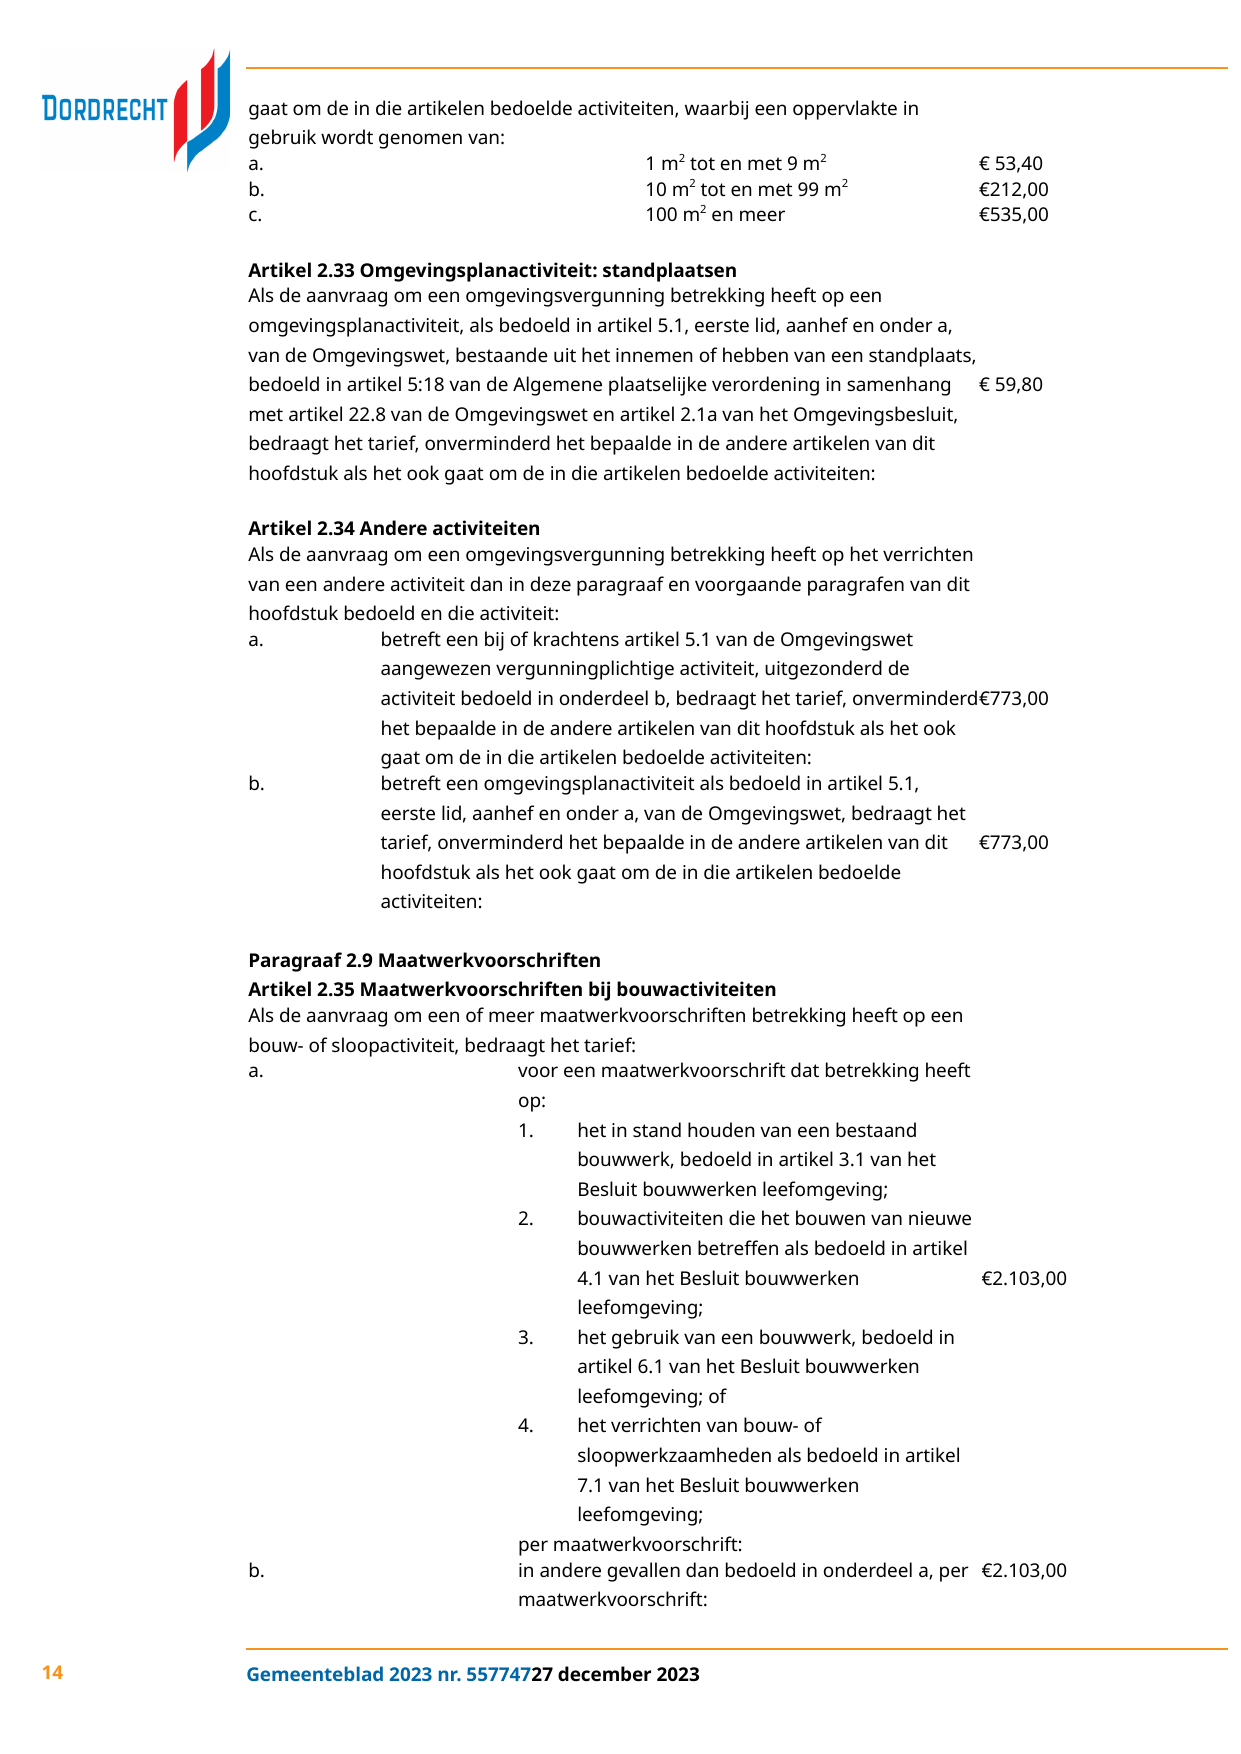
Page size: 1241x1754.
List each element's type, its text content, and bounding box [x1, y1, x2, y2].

table_cell 100 m2 en meer [645, 202, 979, 227]
table_cell in andere gevallen dan bedoeld in onderdeel a, per maatwerkvoorschrift: [518, 1557, 981, 1612]
table_cell a. [248, 626, 380, 770]
table_cell c. [248, 202, 645, 227]
table_cell betreft een omgevingsplanactiviteit als bedoeld in artikel 5.1, eerste lid, aanhef en onder a, van de Omgevingswet, bedraagt het tarief, onverminderd het bepaalde in de andere artikelen van dit hoofdstuk als het ook gaat om de in die artikelen bedoelde activiteiten: [380, 770, 979, 914]
table_cell b. [248, 770, 380, 914]
table_cell [979, 227, 1152, 283]
table_cell betreft een bij of krachtens artikel 5.1 van de Omgevingswet aangewezen vergunningplichtige activiteit, uitgezonderd de activiteit bedoeld in onderdeel b, bedraagt het tarief, onverminderd het bepaalde in de andere artikelen van dit hoofdstuk als het ook gaat om de in die artikelen bedoelde activiteiten: [380, 626, 979, 770]
table_cell 10 m2 tot en met 99 m2 [645, 176, 979, 202]
table_cell Als de aanvraag om een omgevingsvergunning betrekking heeft op een omgevingsplanactiviteit, als bedoeld in artikel 5.1, eerste lid, aanhef en onder a, van de Omgevingswet, bestaande uit het innemen of hebben van een standplaats, bedoeld in artikel 5:18 van de Algemene plaatselijke verordening in samenhang met artikel 22.8 van de Omgevingswet en artikel 2.1a van het Omgevingsbesluit, bedraagt het tarief, onverminderd het bepaalde in de andere artikelen van dit hoofdstuk als het ook gaat om de in die artikelen bedoelde activiteiten: [248, 283, 979, 486]
table_cell € 53,40 [979, 150, 1152, 176]
table_cell b. [248, 176, 645, 202]
table_cell €535,00 [979, 202, 1152, 227]
table_cell 1 m2 tot en met 9 m2 [645, 150, 979, 176]
table_cell a. [248, 1058, 518, 1557]
table_cell [979, 541, 1152, 626]
table_cell €773,00 [979, 626, 1152, 770]
table_cell €773,00 [979, 770, 1152, 914]
table_cell [979, 95, 1152, 150]
table_cell €212,00 [979, 176, 1152, 202]
table_cell €2.103,00 [981, 1058, 1152, 1557]
table_header [981, 977, 1152, 1002]
table_cell €2.103,00 [981, 1557, 1152, 1612]
table_cell voor een maatwerkvoorschrift dat betrekking heeft op: het in stand houden van een bestaand bouwwerk, bedoeld in artikel 3.1 van het Besluit bouwwerken leefomgeving; bouwactiviteiten die het bouwen van nieuwe bouwwerken betreffen als bedoeld in artikel 4.1 van het Besluit bouwwerken leefomgeving; het gebruik van een bouwwerk, bedoeld in artikel 6.1 van het Besluit bouwwerken leefomgeving; of het verrichten van bouw- of sloopwerkzaamheden als bedoeld in artikel 7.1 van het Besluit bouwwerken leefomgeving; per maatwerkvoorschrift: [518, 1058, 981, 1557]
table_cell Artikel 2.34 Andere activiteiten [248, 486, 979, 541]
table_header Artikel 2.35 Maatwerkvoorschriften bij bouwactiviteiten [248, 977, 981, 1002]
table_cell Als de aanvraag om een of meer maatwerkvoorschriften betrekking heeft op een bouw- of sloopactiviteit, bedraagt het tarief: [248, 1003, 981, 1058]
table_cell [979, 486, 1152, 541]
table_cell a. [248, 150, 645, 176]
table_cell Als de aanvraag om een omgevingsvergunning betrekking heeft op het verrichten van een andere activiteit dan in deze paragraaf en voorgaande paragrafen van dit hoofdstuk bedoeld en die activiteit: [248, 541, 979, 626]
table_cell [981, 1003, 1152, 1058]
text Paragraaf 2.9 Maatwerkvoorschriften [248, 947, 1152, 973]
picture [41, 47, 231, 172]
table_cell Artikel 2.33 Omgevingsplanactiviteit: standplaatsen [248, 227, 979, 283]
table_cell gaat om de in die artikelen bedoelde activiteiten, waarbij een oppervlakte in gebruik wordt genomen van: [248, 95, 979, 150]
table_cell € 59,80 [979, 283, 1152, 486]
table_cell b. [248, 1557, 518, 1612]
